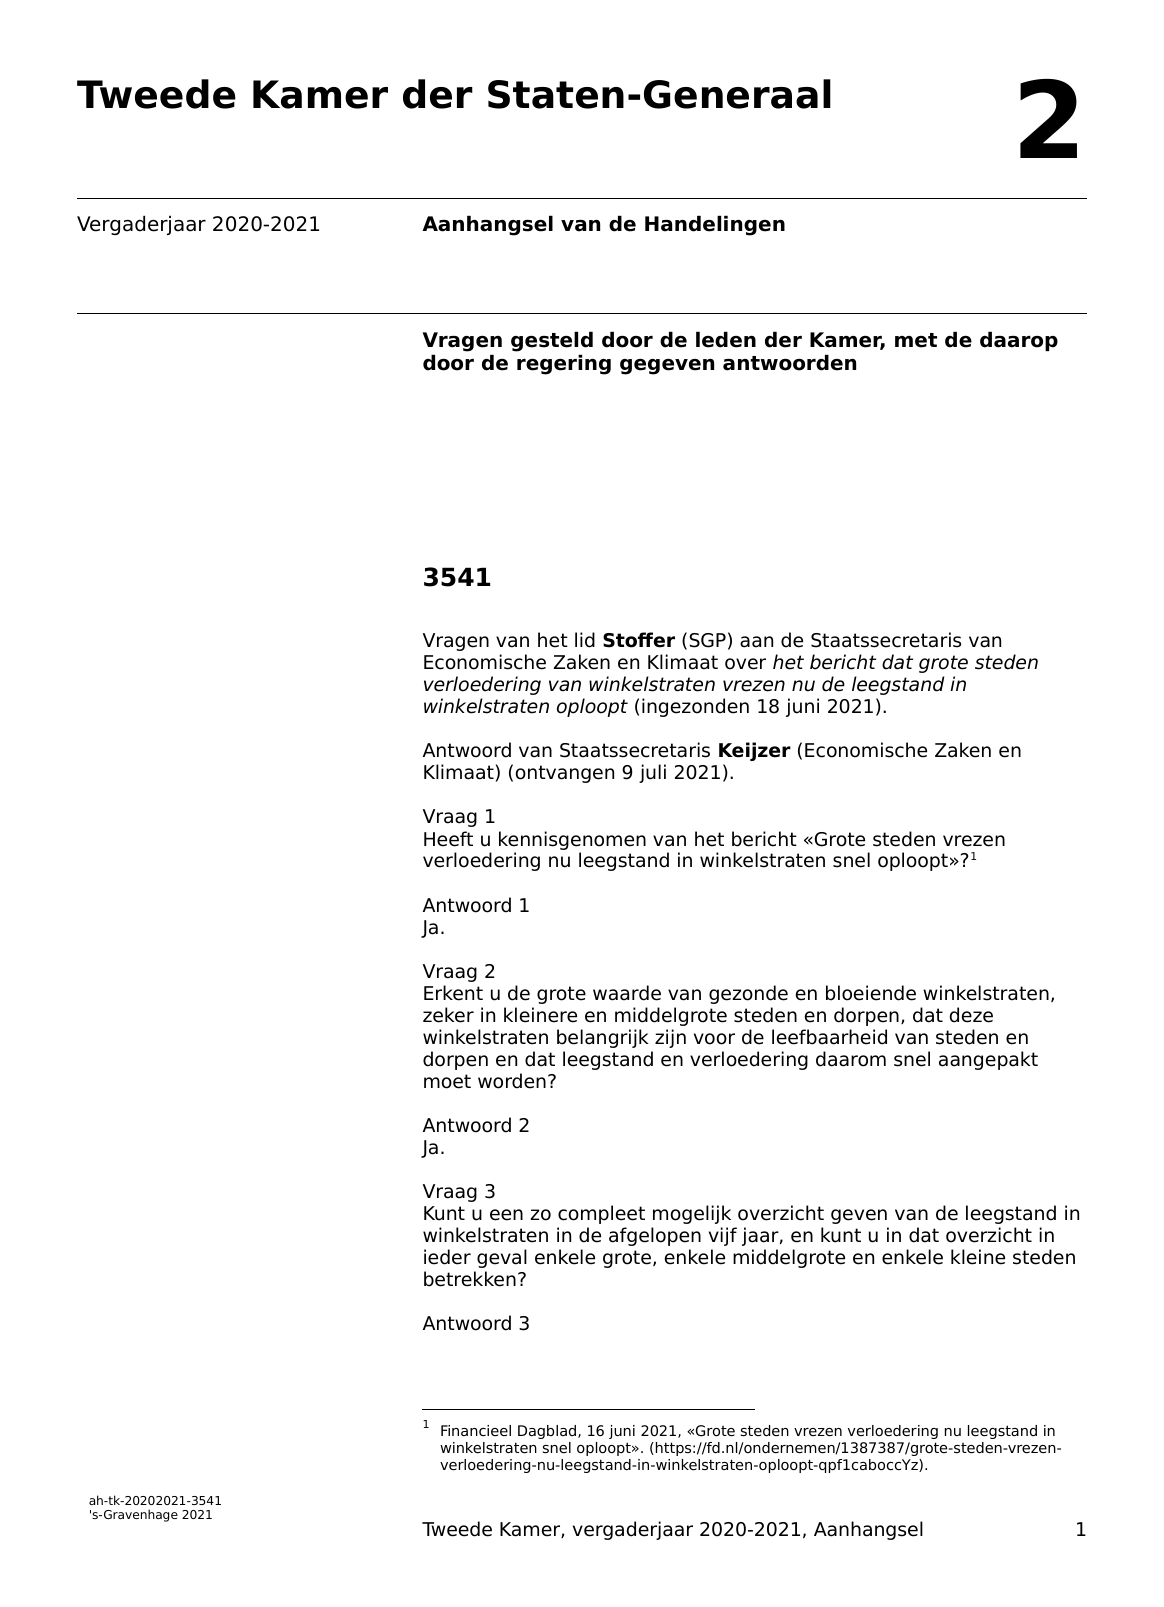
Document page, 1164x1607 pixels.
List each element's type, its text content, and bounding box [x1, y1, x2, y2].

text Kunt u een zo compleet mogelijk overzicht geven van de leegstand in winkelstraten in de afgelopen vijf jaar, en kunt u in dat overzicht in ieder geval enkele grote, enkele middelgrote en enkele kleine steden betrekken? [422, 1203, 1087, 1291]
text Vraag 1 [422, 806, 1087, 828]
text 's-Gravenhage 2021 [88, 1508, 323, 1522]
text Antwoord 1 [422, 894, 1087, 917]
table_cell Vragen gesteld door de leden der Kamer, met de daarop door de regering gegeven antwoorden [422, 314, 1087, 375]
table_cell [77, 314, 422, 375]
text Antwoord van Staatssecretaris Keijzer (Economische Zaken en Klimaat) (ontvangen 9 juli 2021). [422, 740, 1087, 784]
table_header 2 [886, 59, 1087, 198]
text Antwoord 2 [422, 1115, 1087, 1137]
table_cell Aanhangsel van de Handelingen [422, 199, 1087, 313]
table_header Tweede Kamer der Staten-Generaal [77, 59, 886, 198]
text Vraag 3 [422, 1181, 1087, 1203]
text Ja. [422, 1137, 1087, 1159]
text ah-tk-20202021-3541 [88, 1494, 323, 1508]
text Vragen van het lid Stoffer (SGP) aan de Staatssecretaris van Economische Zaken en Klimaat over het bericht dat grote steden verloedering van winkelstraten vrezen nu de leegstand in winkelstraten oploopt (ingezonden 18 juni 2021). [422, 630, 1087, 718]
text Ja. [422, 917, 1087, 938]
table_cell Vergaderjaar 2020-2021 [77, 199, 422, 313]
text Heeft u kennisgenomen van het bericht «Grote steden vrezen verloedering nu leegstand in winkelstraten snel oploopt»? [422, 828, 1087, 872]
text 3541 [422, 563, 1087, 592]
text Antwoord 3 [422, 1313, 1087, 1335]
text Vraag 2 [422, 961, 1087, 983]
text Financieel Dagblad, 16 juni 2021, «Grote steden vrezen verloedering nu leegstand in winkelstraten snel oploopt». (https://fd.nl/ondernemen/1387387/grote-steden-vrezen-verloedering-nu-leegstand-in-winkelstraten-oploopt-qpf1caboccYz). [422, 1418, 1087, 1474]
text Erkent u de grote waarde van gezonde en bloeiende winkelstraten, zeker in kleinere en middelgrote steden en dorpen, dat deze winkelstraten belangrijk zijn voor de leefbaarheid van steden en dorpen en dat leegstand en verloedering daarom snel aangepakt moet worden? [422, 983, 1087, 1093]
